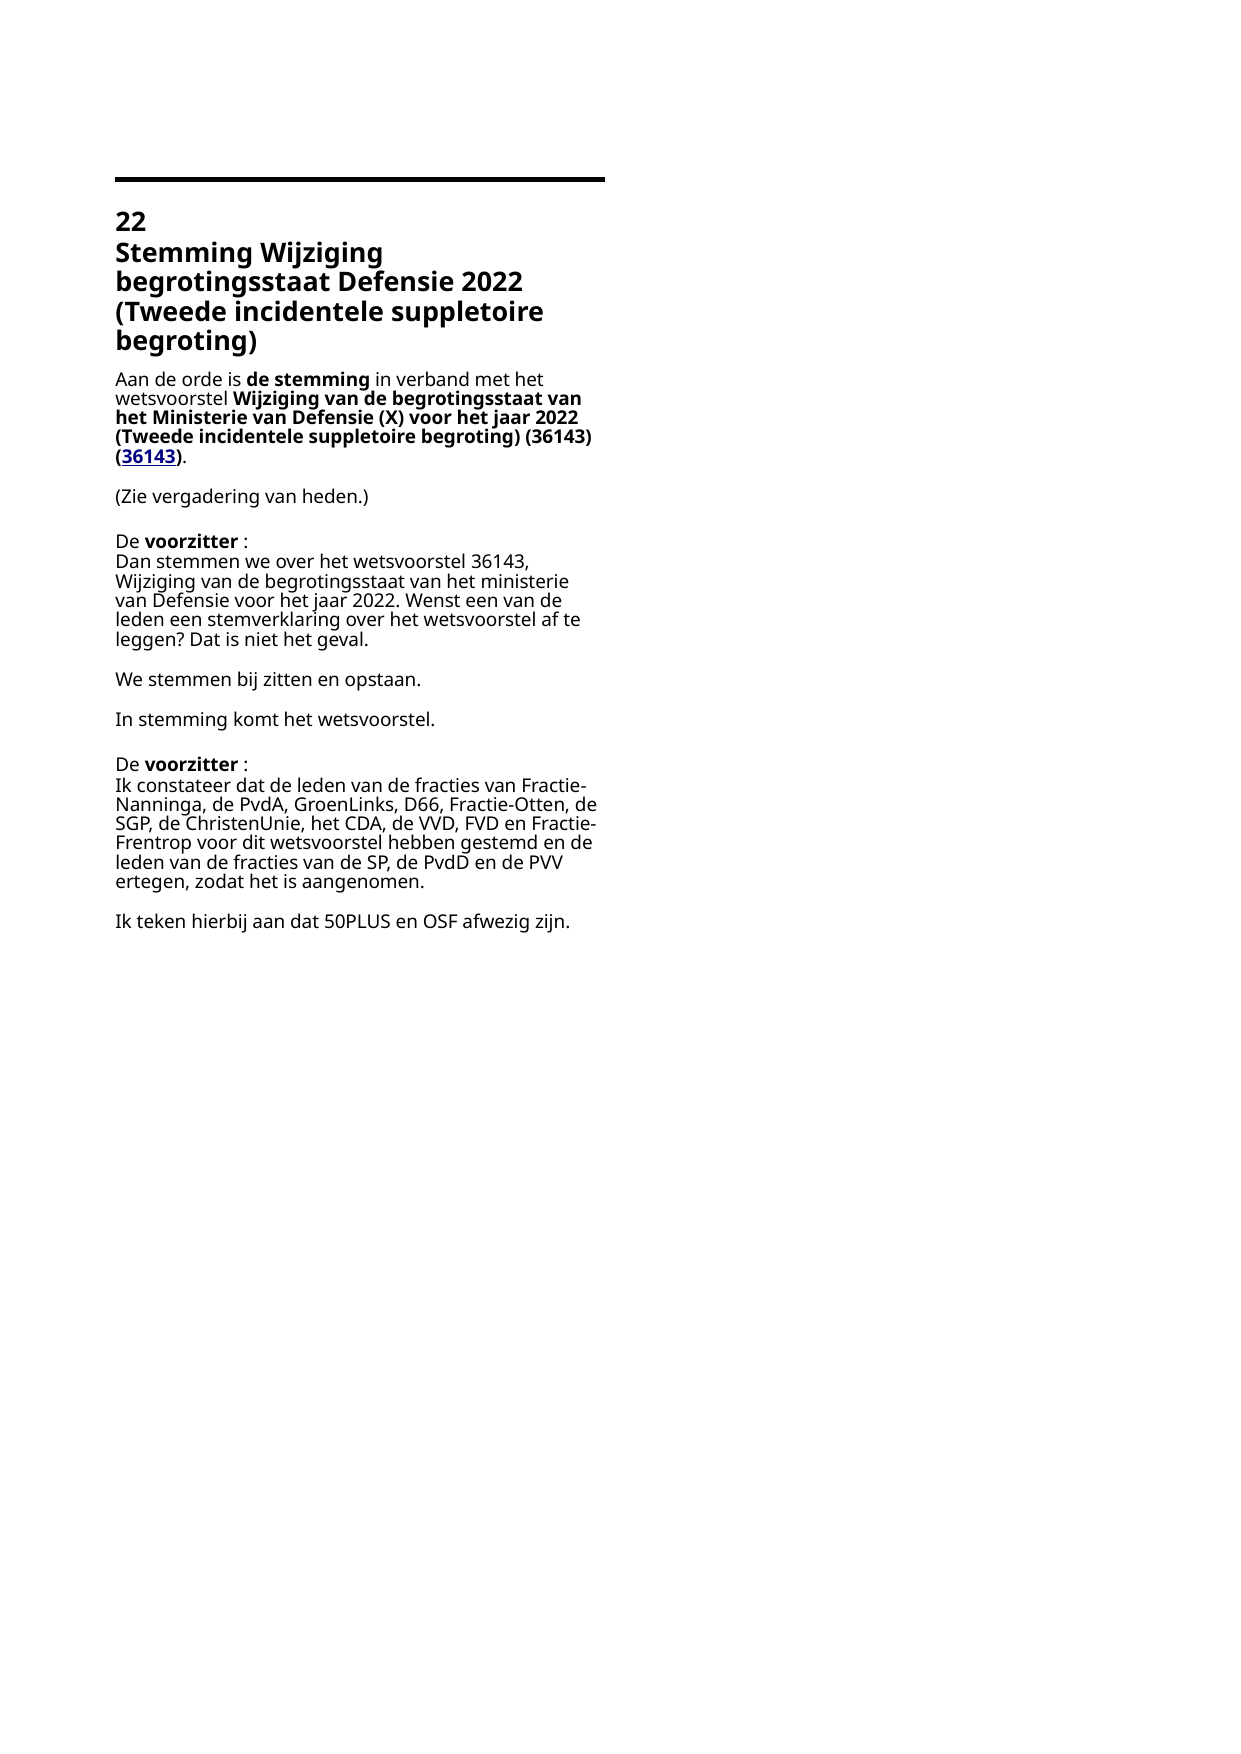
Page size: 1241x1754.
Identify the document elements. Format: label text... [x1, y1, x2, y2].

text Ik teken hierbij aan dat 50PLUS en OSF afwezig zijn. [115, 913, 605, 932]
text De voorzitter : [115, 751, 605, 777]
text We stemmen bij zitten en opstaan. [115, 671, 605, 690]
text Stemming Wijziging begrotingsstaat Defensie 2022 (Tweede incidentele suppletoire begroting) [115, 239, 605, 371]
text De voorzitter : [115, 528, 605, 553]
text Ik constateer dat de leden van de fracties van Fractie-Nanninga, de PvdA, GroenLinks, D66, Fractie-Otten, de SGP, de ChristenUnie, het CDA, de VVD, FVD en Fractie-Frentrop voor dit wetsvoorstel hebben gestemd en de leden van de fracties van de SP, de PvdD en de PVV ertegen, zodat het is aangenomen. [115, 777, 605, 892]
text Aan de orde is de stemming in verband met het wetsvoorstel Wijziging van de begrotingsstaat van het Ministerie van Defensie (X) voor het jaar 2022 (Tweede incidentele suppletoire begroting) (36143) (36143). [115, 371, 605, 467]
text In stemming komt het wetsvoorstel. [115, 711, 605, 730]
text (Zie vergadering van heden.) [115, 488, 605, 507]
text Dan stemmen we over het wetsvoorstel 36143, Wijziging van de begrotingsstaat van het ministerie van Defensie voor het jaar 2022. Wenst een van de leden een stemverklaring over het wetsvoorstel af te leggen? Dat is niet het geval. [115, 553, 605, 650]
text 22 [115, 203, 605, 239]
